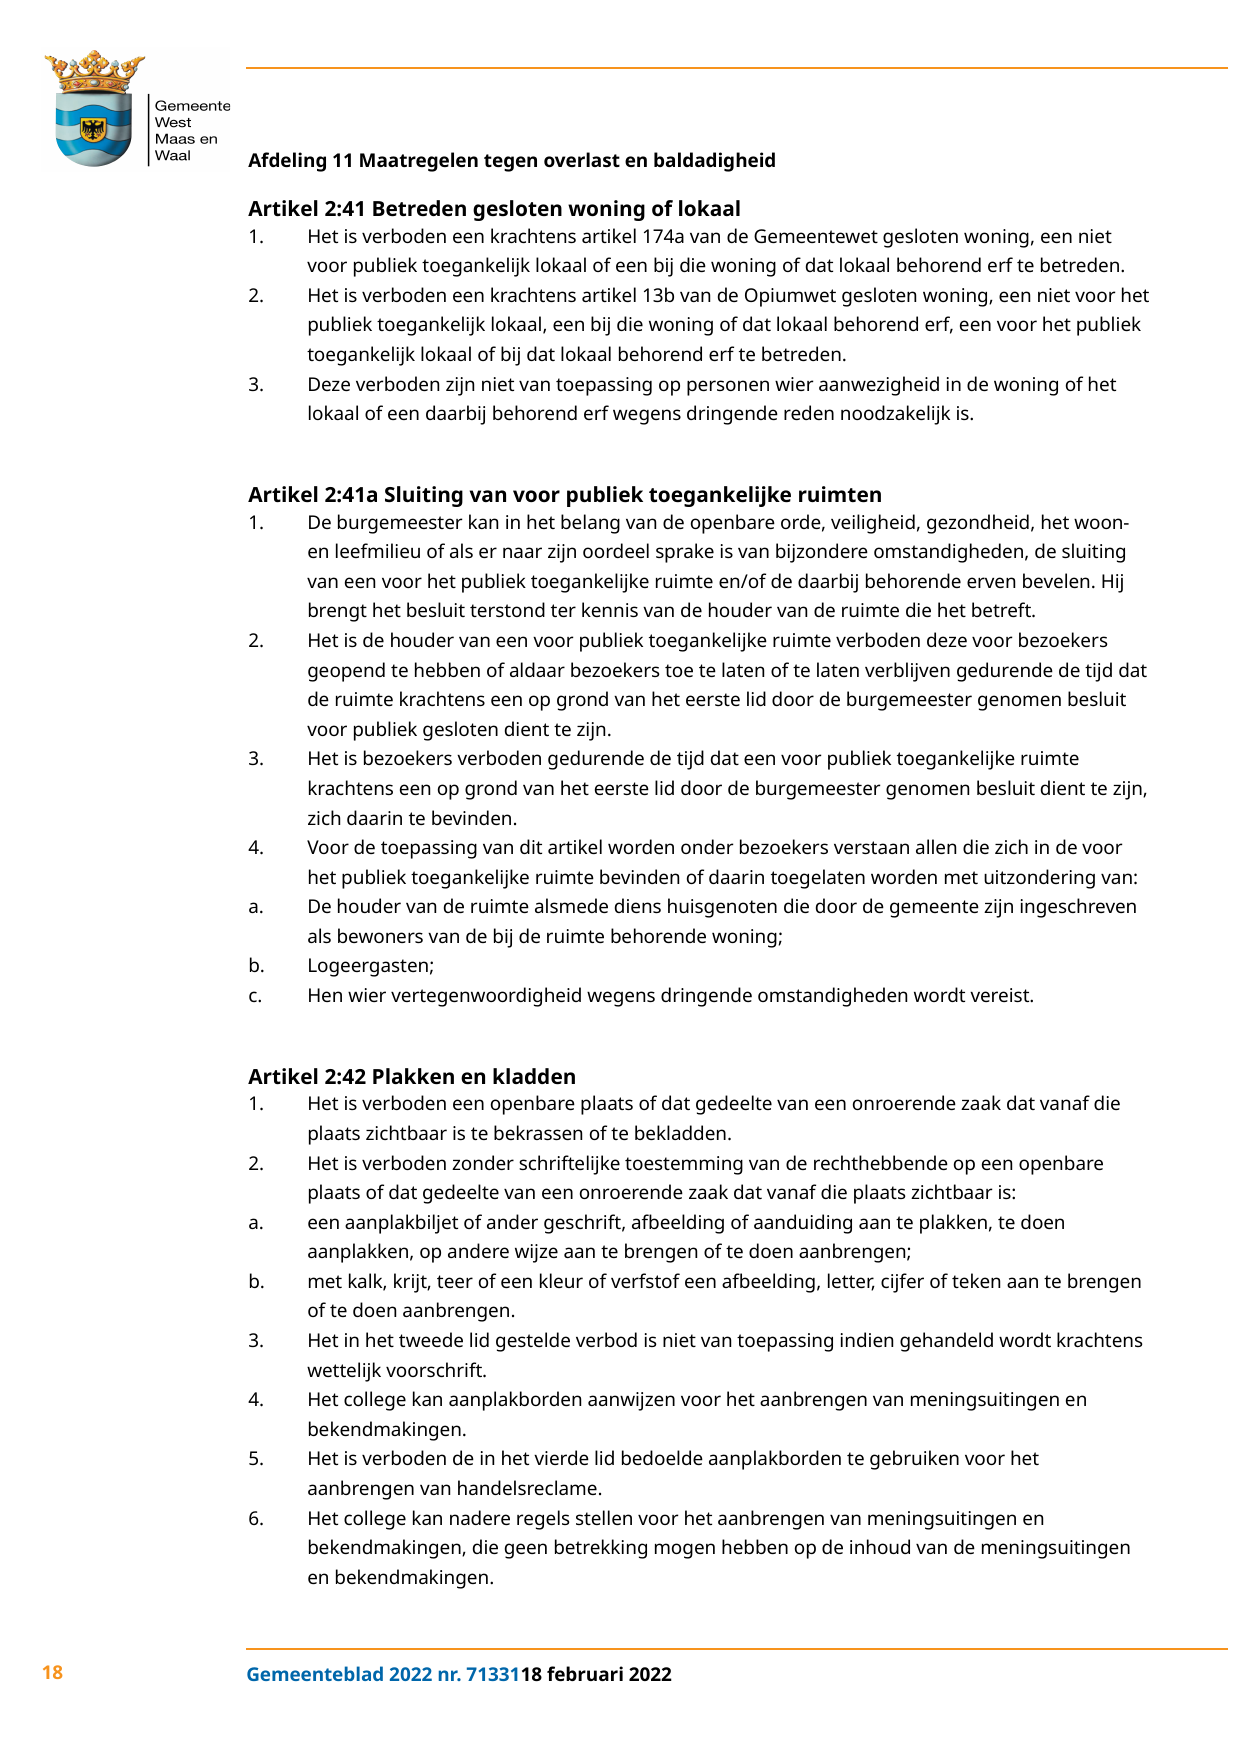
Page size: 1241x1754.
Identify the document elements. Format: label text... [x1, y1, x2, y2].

list Voor de toepassing van dit artikel worden onder bezoekers verstaan allen die zich in de voor het publiek toegankelijke ruimte bevinden of daarin toegelaten worden met uitzondering van: [248, 834, 1152, 889]
list een aanplakbiljet of ander geschrift, afbeelding of aanduiding aan te plakken, te doen aanplakken, op andere wijze aan te brengen of te doen aanbrengen; [248, 1209, 1152, 1264]
text Afdeling 11 Maatregelen tegen overlast en baldadigheid [248, 145, 1152, 174]
list Het is verboden een openbare plaats of dat gedeelte van een onroerende zaak dat vanaf die plaats zichtbaar is te bekrassen of te bekladden. [248, 1091, 1152, 1146]
list Het is verboden een krachtens artikel 174a van de Gemeentewet gesloten woning, een niet voor publiek toegankelijk lokaal of een bij die woning of dat lokaal behorend erf te betreden. [248, 223, 1152, 278]
list Het college kan nadere regels stellen voor het aanbrengen van meningsuitingen en bekendmakingen, die geen betrekking mogen hebben op de inhoud van de meningsuitingen en bekendmakingen. [248, 1505, 1152, 1590]
list Het is verboden zonder schriftelijke toestemming van de rechthebbende op een openbare plaats of dat gedeelte van een onroerende zaak dat vanaf die plaats zichtbaar is: [248, 1150, 1152, 1205]
list Logeergasten; [248, 953, 1152, 978]
list Het is de houder van een voor publiek toegankelijke ruimte verboden deze voor bezoekers geopend te hebben of aldaar bezoekers toe te laten of te laten verblijven gedurende de tijd dat de ruimte krachtens een op grond van het eerste lid door de burgemeester genomen besluit voor publiek gesloten dient te zijn. [248, 627, 1152, 742]
list Het is verboden een krachtens artikel 13b van de Opiumwet gesloten woning, een niet voor het publiek toegankelijk lokaal, een bij die woning of dat lokaal behorend erf, een voor het publiek toegankelijk lokaal of bij dat lokaal behorend erf te betreden. [248, 282, 1152, 367]
list De houder van de ruimte alsmede diens huisgenoten die door de gemeente zijn ingeschreven als bewoners van de bij de ruimte behorende woning; [248, 893, 1152, 949]
text Artikel 2:42 Plakken en kladden [248, 1062, 1152, 1091]
text Artikel 2:41a Sluiting van voor publiek toegankelijke ruimten [248, 480, 1152, 509]
text Artikel 2:41 Betreden gesloten woning of lokaal [248, 194, 1152, 223]
list Het in het tweede lid gestelde verbod is niet van toepassing indien gehandeld wordt krachtens wettelijk voorschrift. [248, 1327, 1152, 1383]
list De burgemeester kan in het belang van de openbare orde, veiligheid, gezondheid, het woon- en leefmilieu of als er naar zijn oordeel sprake is van bijzondere omstandigheden, de sluiting van een voor het publiek toegankelijke ruimte en/of de daarbij behorende erven bevelen. Hij brengt het besluit terstond ter kennis van de houder van de ruimte die het betreft. [248, 509, 1152, 623]
list Het is verboden de in het vierde lid bedoelde aanplakborden te gebruiken voor het aanbrengen van handelsreclame. [248, 1446, 1152, 1501]
list Het college kan aanplakborden aanwijzen voor het aanbrengen van meningsuitingen en bekendmakingen. [248, 1386, 1152, 1442]
list Deze verboden zijn niet van toepassing op personen wier aanwezigheid in de woning of het lokaal of een daarbij behorend erf wegens dringende reden noodzakelijk is. [248, 371, 1152, 426]
list Het is bezoekers verboden gedurende de tijd dat een voor publiek toegankelijke ruimte krachtens een op grond van het eerste lid door de burgemeester genomen besluit dient te zijn, zich daarin te bevinden. [248, 746, 1152, 830]
list Hen wier vertegenwoordigheid wegens dringende omstandigheden wordt vereist. [248, 982, 1152, 1008]
list met kalk, krijt, teer of een kleur of verfstof een afbeelding, letter, cijfer of teken aan te brengen of te doen aanbrengen. [248, 1268, 1152, 1323]
picture [41, 47, 231, 172]
